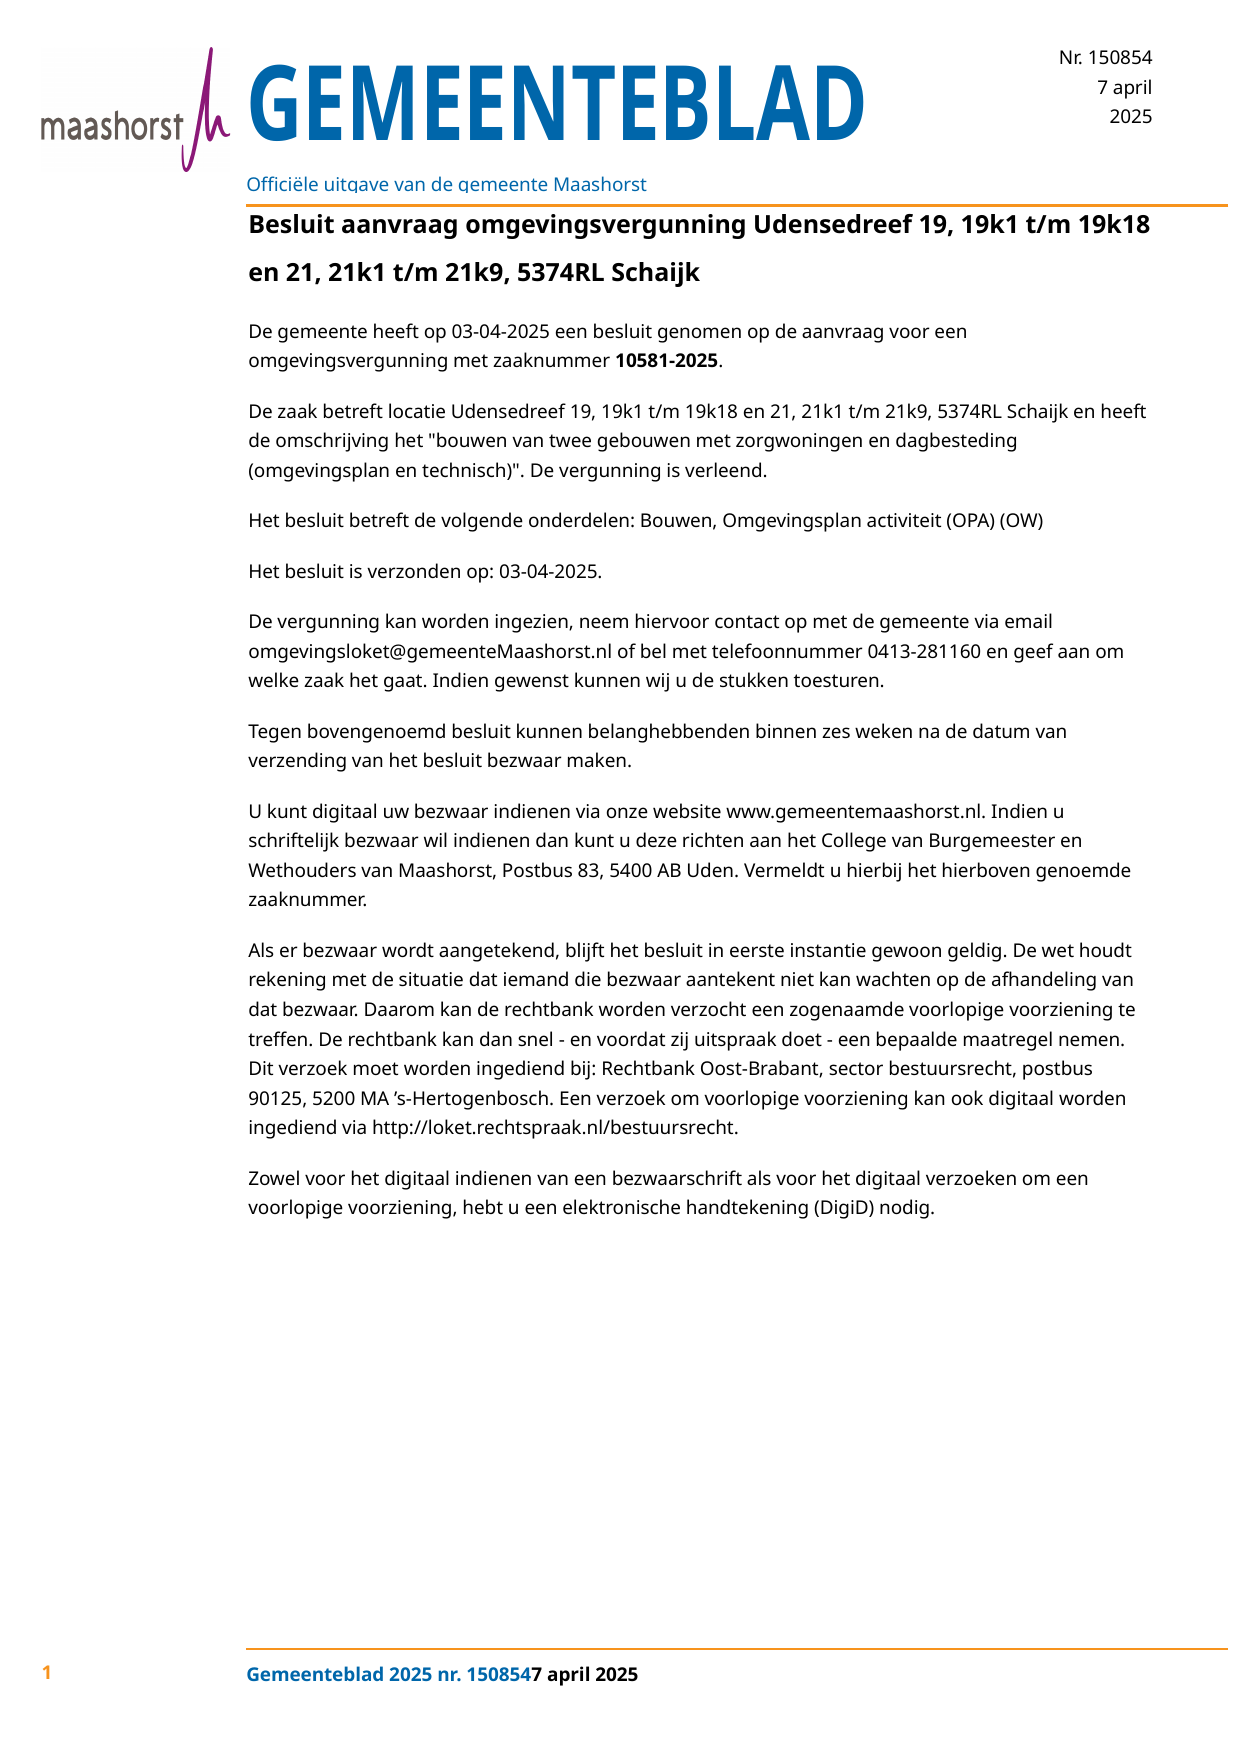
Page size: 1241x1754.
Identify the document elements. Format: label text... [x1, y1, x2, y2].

picture [41, 47, 231, 172]
text Zowel voor het digitaal indienen van een bezwaarschrift als voor het digitaal verzoeken om een voorlopige voorziening, hebt u een elektronische handtekening (DigiD) nodig. [248, 1165, 1152, 1220]
text U kunt digitaal uw bezwaar indienen via onze website www.gemeentemaashorst.nl. Indien u schriftelijk bezwaar wil indienen dan kunt u deze richten aan het College van Burgemeester en Wethouders van Maashorst, Postbus 83, 5400 AB Uden. Vermeldt u hierbij het hierboven genoemde zaaknummer. [248, 798, 1152, 912]
text De vergunning kan worden ingezien, neem hiervoor contact op met de gemeente via email omgevingsloket@gemeenteMaashorst.nl of bel met telefoonnummer 0413-281160 en geef aan om welke zaak het gaat. Indien gewenst kunnen wij u de stukken toesturen. [248, 608, 1152, 693]
text Besluit aanvraag omgevingsvergunning Udensedreef 19, 19k1 t/m 19k18 en 21, 21k1 t/m 21k9, 5374RL Schaijk [248, 207, 1152, 288]
text Tegen bovengenoemd besluit kunnen belanghebbenden binnen zes weken na de datum van verzending van het besluit bezwaar maken. [248, 718, 1152, 773]
text Het besluit betreft de volgende onderdelen: Bouwen, Omgevingsplan activiteit (OPA) (OW) [248, 507, 1152, 533]
text De gemeente heeft op 03-04-2025 een besluit genomen op de aanvraag voor een omgevingsvergunning met zaaknummer 10581-2025. [248, 318, 1152, 373]
text De zaak betreft locatie Udensedreef 19, 19k1 t/m 19k18 en 21, 21k1 t/m 21k9, 5374RL Schaijk en heeft de omschrijving het "bouwen van twee gebouwen met zorgwoningen en dagbesteding (omgevingsplan en technisch)". De vergunning is verleend. [248, 398, 1152, 483]
text Het besluit is verzonden op: 03-04-2025. [248, 558, 1152, 584]
text Als er bezwaar wordt aangetekend, blijft het besluit in eerste instantie gewoon geldig. De wet houdt rekening met de situatie dat iemand die bezwaar aantekent niet kan wachten op de afhandeling van dat bezwaar. Daarom kan de rechtbank worden verzocht een zogenaamde voorlopige voorziening te treffen. De rechtbank kan dan snel - en voordat zij uitspraak doet - een bepaalde maatregel nemen. Dit verzoek moet worden ingediend bij: Rechtbank Oost-Brabant, sector bestuursrecht, postbus 90125, 5200 MA ’s-Hertogenbosch. Een verzoek om voorlopige voorziening kan ook digitaal worden ingediend via http://loket.rechtspraak.nl/bestuursrecht. [248, 937, 1152, 1140]
